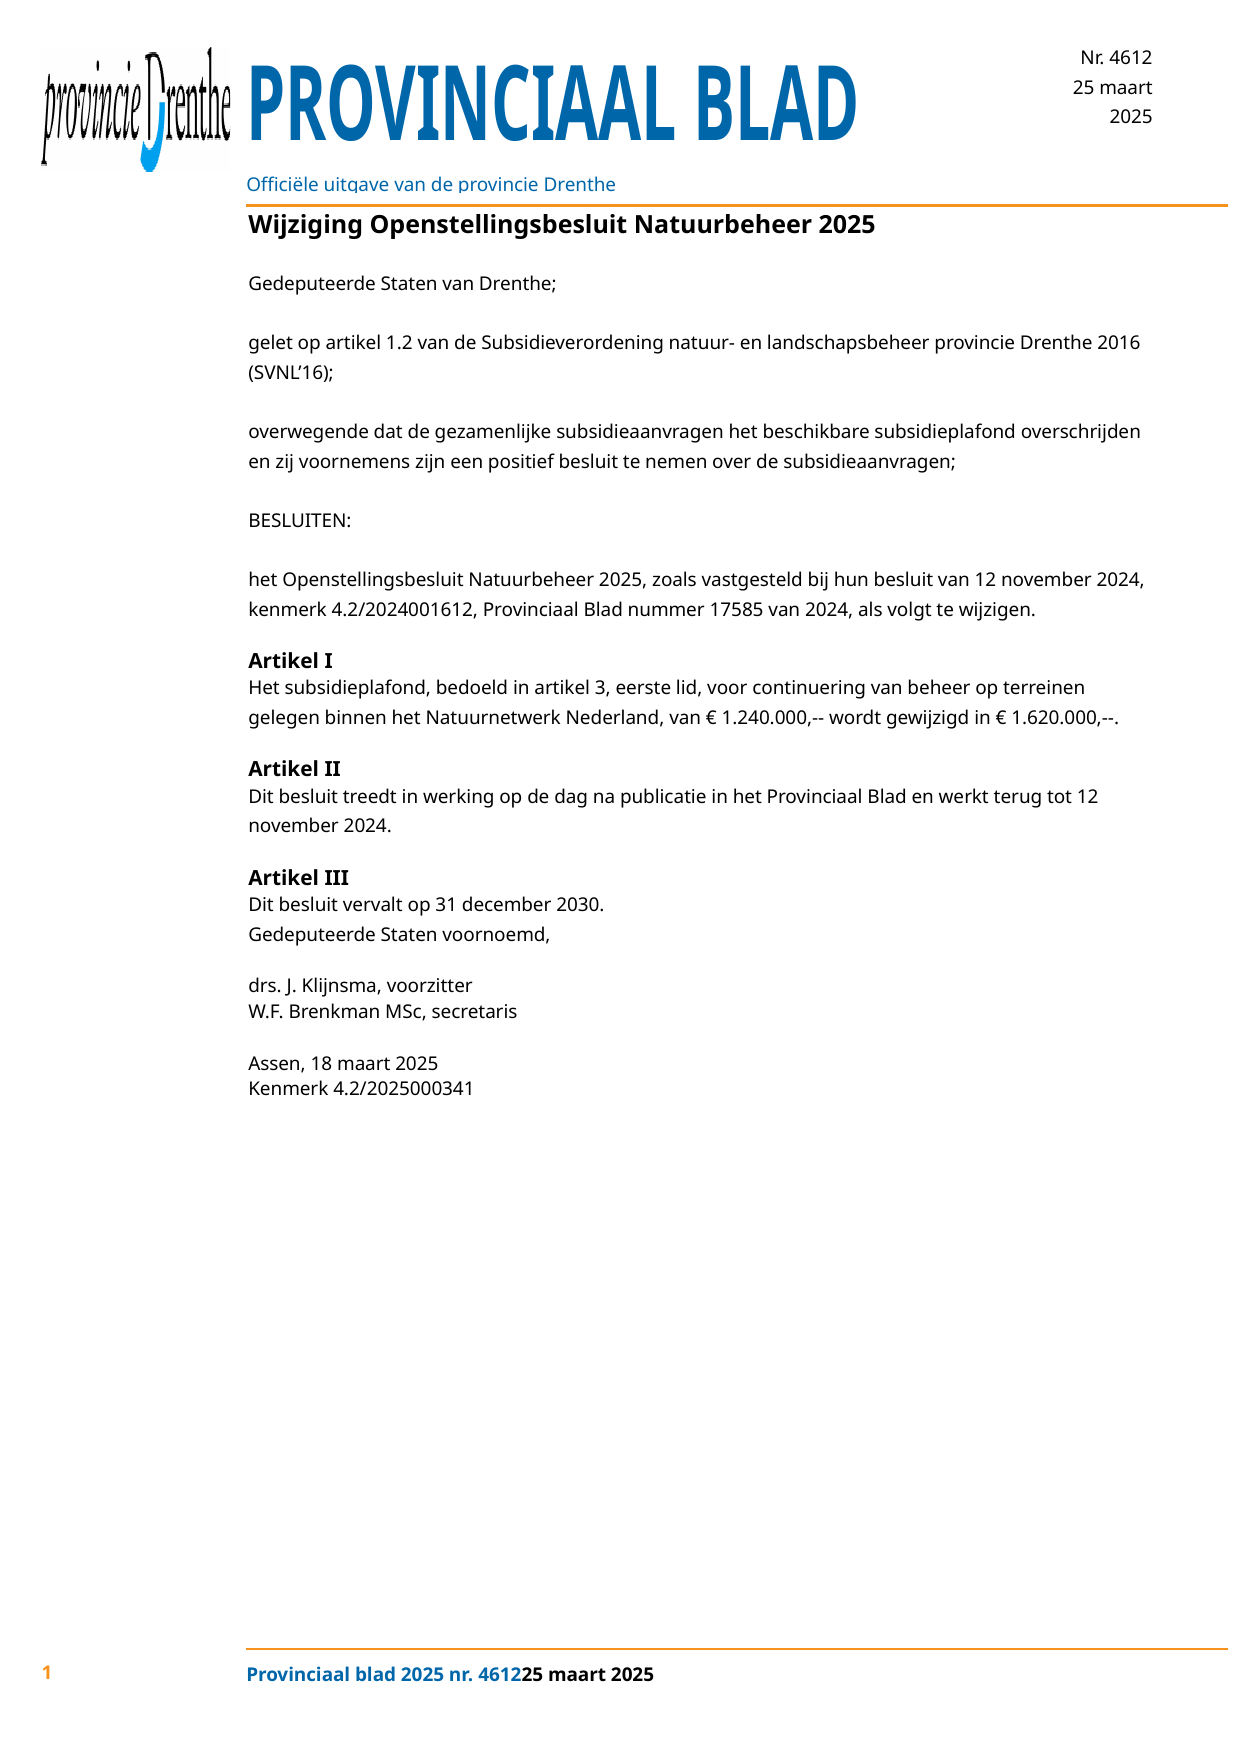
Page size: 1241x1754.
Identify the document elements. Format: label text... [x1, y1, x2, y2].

text het Openstellingsbesluit Natuurbeheer 2025, zoals vastgesteld bij hun besluit van 12 november 2024, kenmerk 4.2/2024001612, Provinciaal Blad nummer 17585 van 2024, als volgt te wijzigen. [248, 566, 1152, 621]
text Dit besluit treedt in werking op de dag na publicatie in het Provinciaal Blad en werkt terug tot 12 november 2024. [248, 783, 1152, 838]
text Wijziging Openstellingsbesluit Natuurbeheer 2025 [248, 207, 1152, 241]
text Gedeputeerde Staten voornoemd, [248, 921, 1152, 947]
text Artikel I [248, 646, 1152, 674]
picture [41, 47, 231, 172]
text overwegende dat de gezamenlijke subsidieaanvragen het beschikbare subsidieplafond overschrijden en zij voornemens zijn een positief besluit te nemen over de subsidieaanvragen; [248, 418, 1152, 473]
text Gedeputeerde Staten van Drenthe; [248, 270, 1152, 296]
text Dit besluit vervalt op 31 december 2030. [248, 891, 1152, 917]
text Het subsidieplafond, bedoeld in artikel 3, eerste lid, voor continuering van beheer op terreinen gelegen binnen het Natuurnetwerk Nederland, van € 1.240.000,-- wordt gewijzigd in € 1.620.000,--. [248, 674, 1152, 730]
text Kenmerk 4.2/2025000341 [248, 1075, 1152, 1101]
text drs. J. Klijnsma, voorzitter [248, 972, 1152, 998]
text Artikel III [248, 863, 1152, 891]
text Artikel II [248, 754, 1152, 783]
text BESLUITEN: [248, 507, 1152, 533]
text W.F. Brenkman MSc, secretaris [248, 998, 1152, 1024]
text Assen, 18 maart 2025 [248, 1050, 1152, 1075]
text gelet op artikel 1.2 van de Subsidieverordening natuur- en landschapsbeheer provincie Drenthe 2016 (SVNL’16); [248, 329, 1152, 385]
